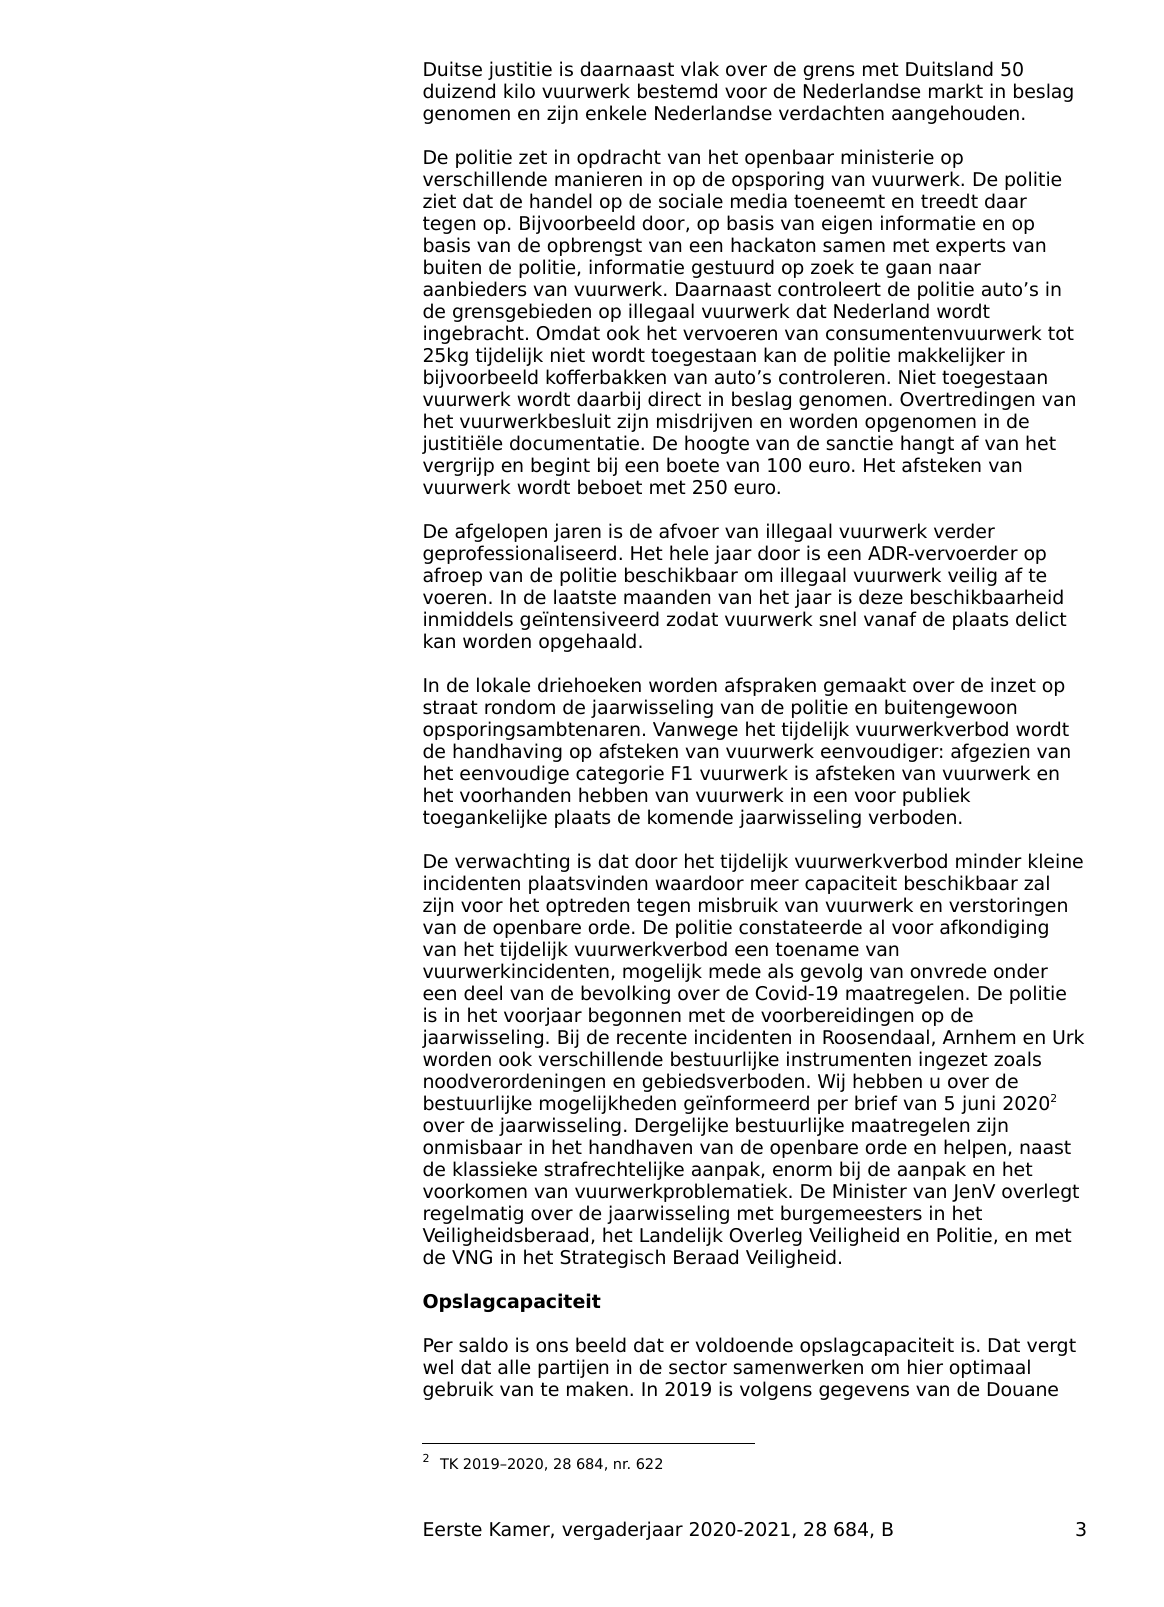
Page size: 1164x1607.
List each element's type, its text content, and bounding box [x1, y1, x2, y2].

text De verwachting is dat door het tijdelijk vuurwerkverbod minder kleine incidenten plaatsvinden waardoor meer capaciteit beschikbaar zal zijn voor het optreden tegen misbruik van vuurwerk en verstoringen van de openbare orde. De politie constateerde al voor afkondiging van het tijdelijk vuurwerkverbod een toename van vuurwerkincidenten, mogelijk mede als gevolg van onvrede onder een deel van de bevolking over de Covid-19 maatregelen. De politie is in het voorjaar begonnen met de voorbereidingen op de jaarwisseling. Bij de recente incidenten in Roosendaal, Arnhem en Urk worden ook verschillende bestuurlijke instrumenten ingezet zoals noodverordeningen en gebiedsverboden. Wij hebben u over de bestuurlijke mogelijkheden geïnformeerd per brief van 5 juni 2020 over de jaarwisseling. Dergelijke bestuurlijke maatregelen zijn onmisbaar in het handhaven van de openbare orde en helpen, naast de klassieke strafrechtelijke aanpak, enorm bij de aanpak en het voorkomen van vuurwerkproblematiek. De Minister van JenV overlegt regelmatig over de jaarwisseling met burgemeesters in het Veiligheidsberaad, het Landelijk Overleg Veiligheid en Politie, en met de VNG in het Strategisch Beraad Veiligheid. [422, 851, 1087, 1269]
text De afgelopen jaren is de afvoer van illegaal vuurwerk verder geprofessionaliseerd. Het hele jaar door is een ADR-vervoerder op afroep van de politie beschikbaar om illegaal vuurwerk veilig af te voeren. In de laatste maanden van het jaar is deze beschikbaarheid inmiddels geïntensiveerd zodat vuurwerk snel vanaf de plaats delict kan worden opgehaald. [422, 521, 1087, 653]
text Duitse justitie is daarnaast vlak over de grens met Duitsland 50 duizend kilo vuurwerk bestemd voor de Nederlandse markt in beslag genomen en zijn enkele Nederlandse verdachten aangehouden. [422, 59, 1087, 125]
text Per saldo is ons beeld dat er voldoende opslagcapaciteit is. Dat vergt wel dat alle partijen in de sector samenwerken om hier optimaal gebruik van te maken. In 2019 is volgens gegevens van de Douane [422, 1335, 1087, 1401]
text TK 2019–2020, 28 684, nr. 622 [422, 1452, 1087, 1474]
text In de lokale driehoeken worden afspraken gemaakt over de inzet op straat rondom de jaarwisseling van de politie en buitengewoon opsporingsambtenaren. Vanwege het tijdelijk vuurwerkverbod wordt de handhaving op afsteken van vuurwerk eenvoudiger: afgezien van het eenvoudige categorie F1 vuurwerk is afsteken van vuurwerk en het voorhanden hebben van vuurwerk in een voor publiek toegankelijke plaats de komende jaarwisseling verboden. [422, 675, 1087, 829]
subtitle Opslagcapaciteit [422, 1291, 1087, 1313]
text De politie zet in opdracht van het openbaar ministerie op verschillende manieren in op de opsporing van vuurwerk. De politie ziet dat de handel op de sociale media toeneemt en treedt daar tegen op. Bijvoorbeeld door, op basis van eigen informatie en op basis van de opbrengst van een hackaton samen met experts van buiten de politie, informatie gestuurd op zoek te gaan naar aanbieders van vuurwerk. Daarnaast controleert de politie auto’s in de grensgebieden op illegaal vuurwerk dat Nederland wordt ingebracht. Omdat ook het vervoeren van consumentenvuurwerk tot 25kg tijdelijk niet wordt toegestaan kan de politie makkelijker in bijvoorbeeld kofferbakken van auto’s controleren. Niet toegestaan vuurwerk wordt daarbij direct in beslag genomen. Overtredingen van het vuurwerkbesluit zijn misdrijven en worden opgenomen in de justitiële documentatie. De hoogte van de sanctie hangt af van het vergrijp en begint bij een boete van 100 euro. Het afsteken van vuurwerk wordt beboet met 250 euro. [422, 147, 1087, 499]
